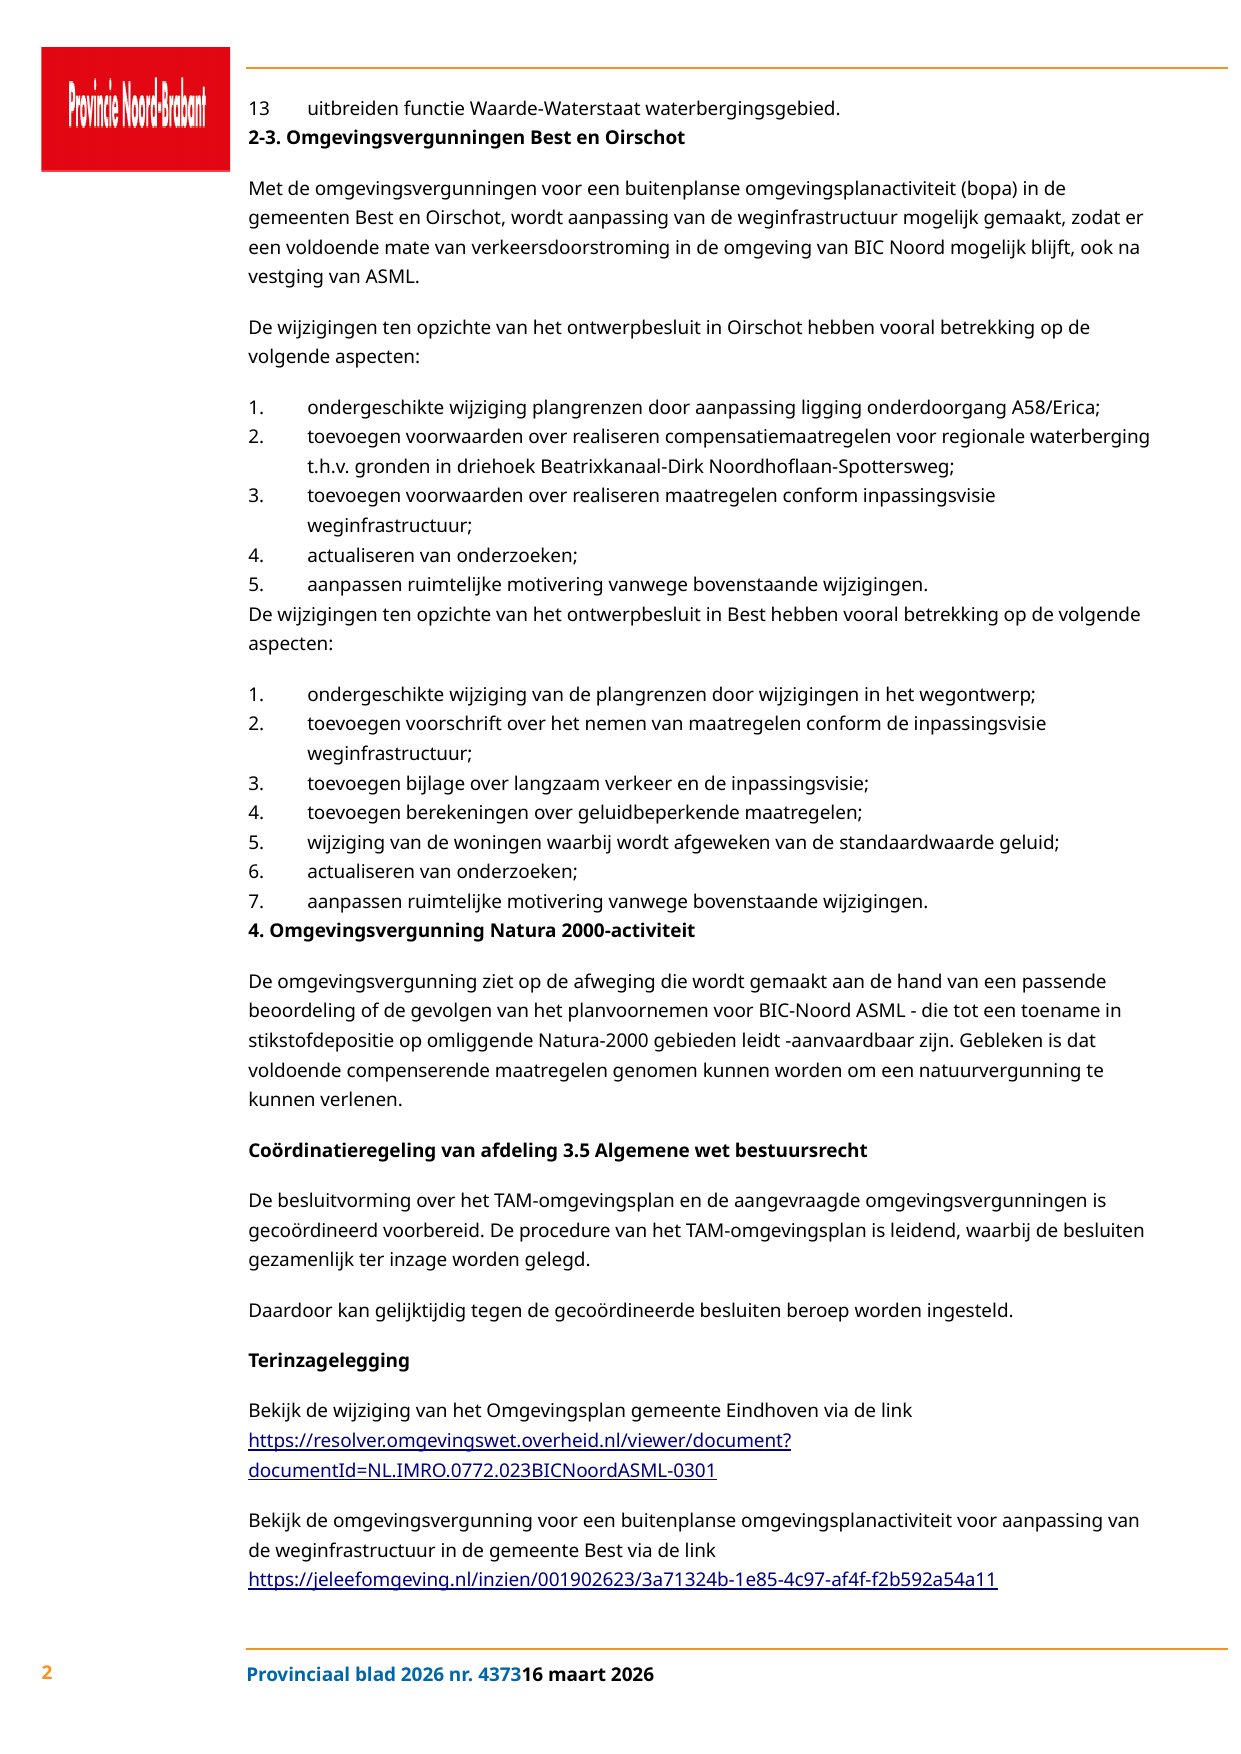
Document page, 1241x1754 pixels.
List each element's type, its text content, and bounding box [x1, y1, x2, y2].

list aanpassen ruimtelijke motivering vanwege bovenstaande wijzigingen. [248, 888, 1152, 914]
text De wijzigingen ten opzichte van het ontwerpbesluit in Oirschot hebben vooral betrekking op de volgende aspecten: [248, 314, 1152, 369]
text Bekijk de wijziging van het Omgevingsplan gemeente Eindhoven via de link https://resolver.omgevingswet.overheid.nl/viewer/document?documentId=NL.IMRO.0772.023BICNoordASML-0301 [248, 1398, 1152, 1483]
text 2-3. Omgevingsvergunningen Best en Oirschot [248, 124, 1152, 150]
list wijziging van de woningen waarbij wordt afgeweken van de standaardwaarde geluid; [248, 829, 1152, 855]
list actualiseren van onderzoeken; [248, 542, 1152, 568]
list ondergeschikte wijziging plangrenzen door aanpassing ligging onderdoorgang A58/Erica; [248, 394, 1152, 420]
text De besluitvorming over het TAM-omgevingsplan en de aangevraagde omgevingsvergunningen is gecoördineerd voorbereid. De procedure van het TAM-omgevingsplan is leidend, waarbij de besluiten gezamenlijk ter inzage worden gelegd. [248, 1187, 1152, 1272]
text Bekijk de omgevingsvergunning voor een buitenplanse omgevingsplanactiviteit voor aanpassing van de weginfrastructuur in de gemeente Best via de link https://jeleefomgeving.nl/inzien/001902623/3a71324b-1e85-4c97-af4f-f2b592a54a11 [248, 1507, 1152, 1592]
list uitbreiden functie Waarde-Waterstaat waterbergingsgebied. [248, 95, 1152, 121]
list ondergeschikte wijziging van de plangrenzen door wijzigingen in het wegontwerp; [248, 681, 1152, 707]
text Terinzagelegging [248, 1347, 1152, 1373]
list actualiseren van onderzoeken; [248, 858, 1152, 884]
list toevoegen bijlage over langzaam verkeer en de inpassingsvisie; [248, 770, 1152, 796]
text De omgevingsvergunning ziet op de afweging die wordt gemaakt aan de hand van een passende beoordeling of de gevolgen van het planvoornemen voor BIC-Noord ASML - die tot een toename in stikstofdepositie op omliggende Natura-2000 gebieden leidt -aanvaardbaar zijn. Gebleken is dat voldoende compenserende maatregelen genomen kunnen worden om een natuurvergunning te kunnen verlenen. [248, 968, 1152, 1112]
list toevoegen voorschrift over het nemen van maatregelen conform de inpassingsvisie weginfrastructuur; [248, 711, 1152, 766]
list toevoegen berekeningen over geluidbeperkende maatregelen; [248, 799, 1152, 825]
list toevoegen voorwaarden over realiseren maatregelen conform inpassingsvisie weginfrastructuur; [248, 483, 1152, 538]
text Coördinatieregeling van afdeling 3.5 Algemene wet bestuursrecht [248, 1137, 1152, 1163]
list aanpassen ruimtelijke motivering vanwege bovenstaande wijzigingen. [248, 571, 1152, 597]
picture [41, 47, 231, 172]
text Met de omgevingsvergunningen voor een buitenplanse omgevingsplanactiviteit (bopa) in de gemeenten Best en Oirschot, wordt aanpassing van de weginfrastructuur mogelijk gemaakt, zodat er een voldoende mate van verkeersdoorstroming in de omgeving van BIC Noord mogelijk blijft, ook na vestging van ASML. [248, 175, 1152, 289]
text Daardoor kan gelijktijdig tegen de gecoördineerde besluiten beroep worden ingesteld. [248, 1297, 1152, 1323]
text De wijzigingen ten opzichte van het ontwerpbesluit in Best hebben vooral betrekking op de volgende aspecten: [248, 601, 1152, 656]
list toevoegen voorwaarden over realiseren compensatiemaatregelen voor regionale waterberging t.h.v. gronden in driehoek Beatrixkanaal-Dirk Noordhoflaan-Spottersweg; [248, 423, 1152, 479]
text 4. Omgevingsvergunning Natura 2000-activiteit [248, 918, 1152, 943]
